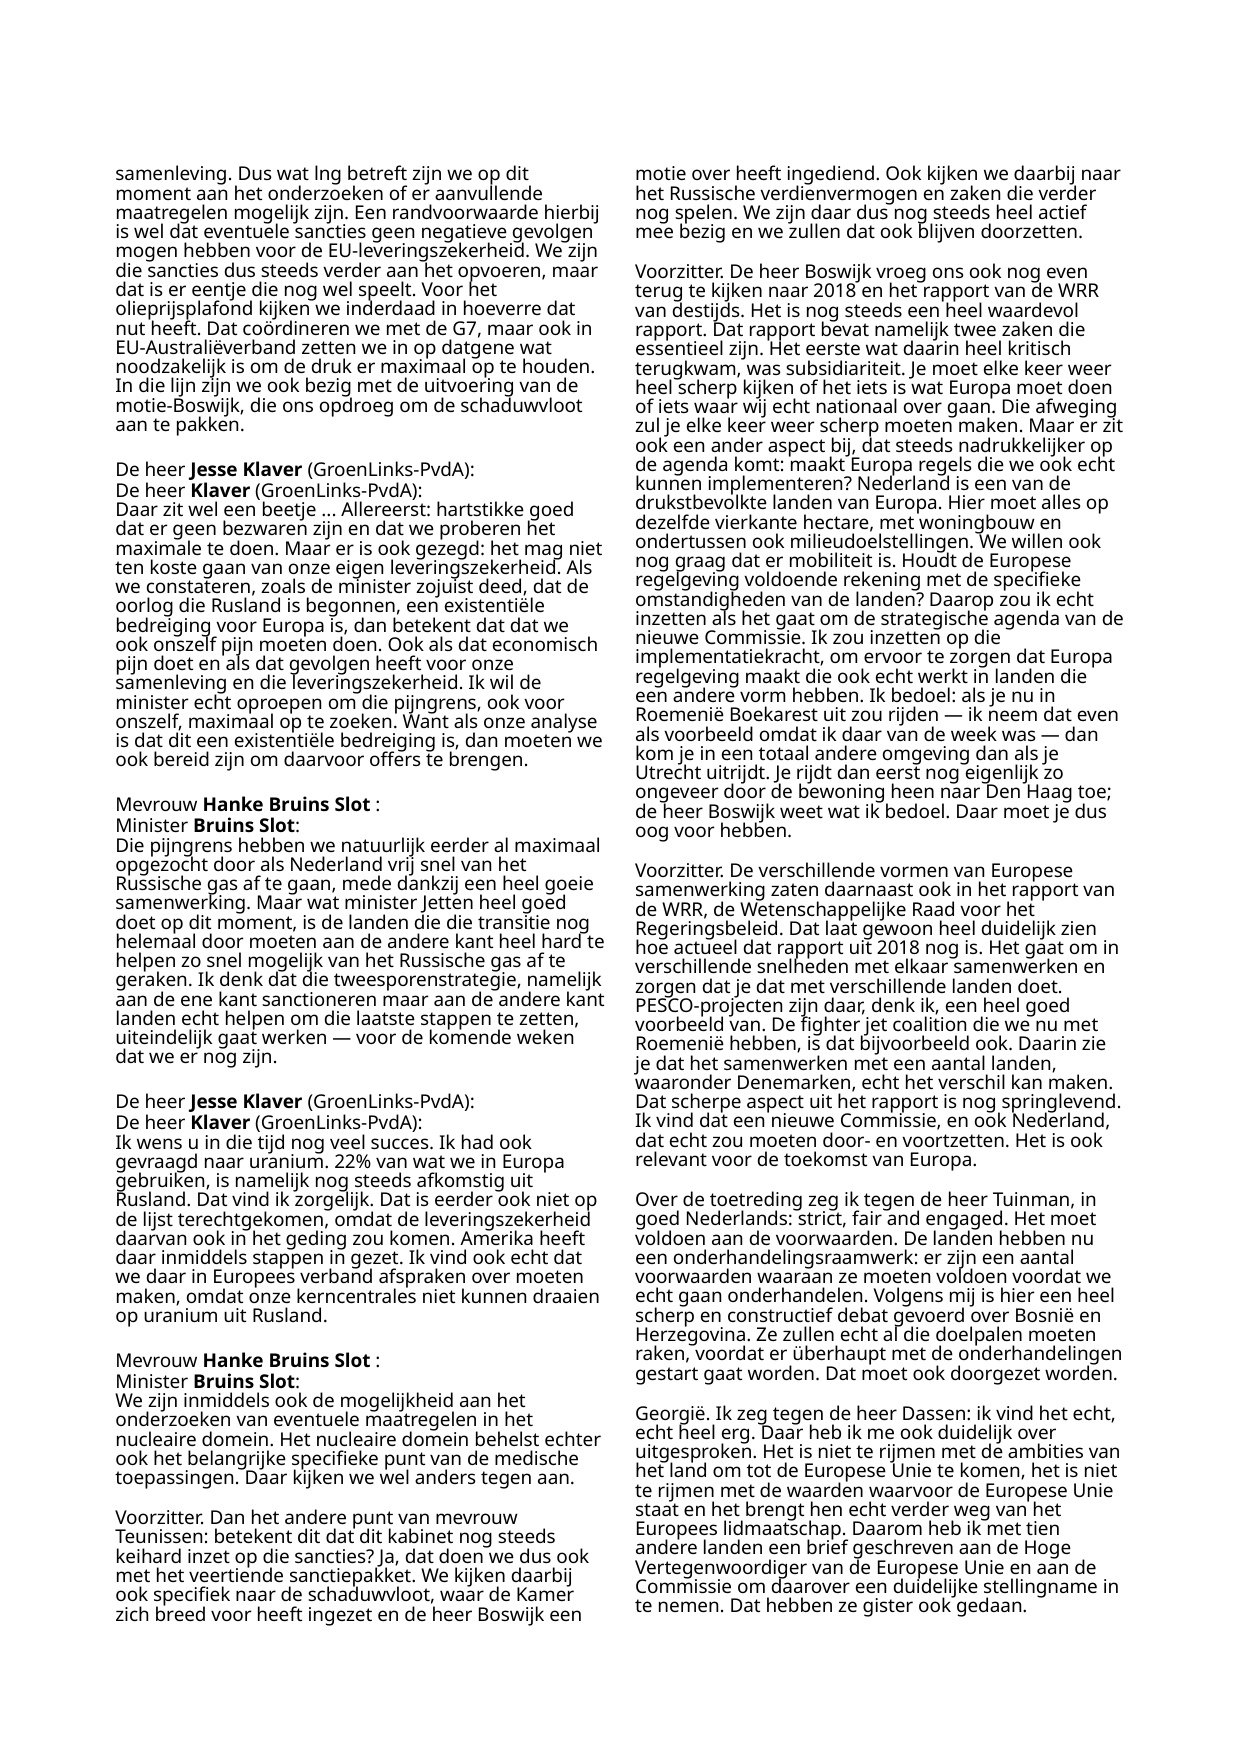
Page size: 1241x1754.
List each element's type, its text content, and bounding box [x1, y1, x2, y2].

text Minister Bruins Slot: [115, 1373, 605, 1392]
text Voorzitter. De verschillende vormen van Europese samenwerking zaten daarnaast ook in het rapport van de WRR, de Wetenschappelijke Raad voor het Regeringsbeleid. Dat laat gewoon heel duidelijk zien hoe actueel dat rapport uit 2018 nog is. Het gaat om in verschillende snelheden met elkaar samenwerken en zorgen dat je dat met verschillende landen doet. PESCO-projecten zijn daar, denk ik, een heel goed voorbeeld van. De fighter jet coalition die we nu met Roemenië hebben, is dat bijvoorbeeld ook. Daarin zie je dat het samenwerken met een aantal landen, waaronder Denemarken, echt het verschil kan maken. Dat scherpe aspect uit het rapport is nog springlevend. Ik vind dat een nieuwe Commissie, en ook Nederland, dat echt zou moeten door- en voortzetten. Het is ook relevant voor de toekomst van Europa. [635, 862, 1125, 1170]
text Mevrouw Hanke Bruins Slot : [115, 792, 605, 817]
text De heer Jesse Klaver (GroenLinks-PvdA): [115, 456, 605, 482]
text motie over heeft ingediend. Ook kijken we daarbij naar het Russische verdienvermogen en zaken die verder nog spelen. We zijn daar dus nog steeds heel actief mee bezig en we zullen dat ook blijven doorzetten. [635, 165, 1125, 242]
text Daar zit wel een beetje ... Allereerst: hartstikke goed dat er geen bezwaren zijn en dat we proberen het maximale te doen. Maar er is ook gezegd: het mag niet ten koste gaan van onze eigen leveringszekerheid. Als we constateren, zoals de minister zojuist deed, dat de oorlog die Rusland is begonnen, een existentiële bedreiging voor Europa is, dan betekent dat dat we ook onszelf pijn moeten doen. Ook als dat economisch pijn doet en als dat gevolgen heeft voor onze samenleving en die leveringszekerheid. Ik wil de minister echt oproepen om die pijngrens, ook voor onszelf, maximaal op te zoeken. Want als onze analyse is dat dit een existentiële bedreiging is, dan moeten we ook bereid zijn om daarvoor offers te brengen. [115, 501, 605, 771]
text Voorzitter. Dan het andere punt van mevrouw Teunissen: betekent dit dat dit kabinet nog steeds keihard inzet op die sancties? Ja, dat doen we dus ook met het veertiende sanctiepakket. We kijken daarbij ook specifiek naar de schaduwvloot, waar de Kamer zich breed voor heeft ingezet en de heer Boswijk een [115, 1509, 605, 1625]
text Over de toetreding zeg ik tegen de heer Tuinman, in goed Nederlands: strict, fair and engaged. Het moet voldoen aan de voorwaarden. De landen hebben nu een onderhandelingsraamwerk: er zijn een aantal voorwaarden waaraan ze moeten voldoen voordat we echt gaan onderhandelen. Volgens mij is hier een heel scherp en constructief debat gevoerd over Bosnië en Herzegovina. Ze zullen echt al die doelpalen moeten raken, voordat er überhaupt met de onderhandelingen gestart gaat worden. Dat moet ook doorgezet worden. [635, 1191, 1125, 1384]
text We zijn inmiddels ook de mogelijkheid aan het onderzoeken van eventuele maatregelen in het nucleaire domein. Het nucleaire domein behelst echter ook het belangrijke specifieke punt van de medische toepassingen. Daar kijken we wel anders tegen aan. [115, 1392, 605, 1488]
text Die pijngrens hebben we natuurlijk eerder al maximaal opgezocht door als Nederland vrij snel van het Russische gas af te gaan, mede dankzij een heel goeie samenwerking. Maar wat minister Jetten heel goed doet op dit moment, is de landen die die transitie nog helemaal door moeten aan de andere kant heel hard te helpen zo snel mogelijk van het Russische gas af te geraken. Ik denk dat die tweesporenstrategie, namelijk aan de ene kant sanctioneren maar aan de andere kant landen echt helpen om die laatste stappen te zetten, uiteindelijk gaat werken — voor de komende weken dat we er nog zijn. [115, 837, 605, 1068]
text Minister Bruins Slot: [115, 817, 605, 837]
text De heer Klaver (GroenLinks-PvdA): [115, 482, 605, 501]
text Georgië. Ik zeg tegen de heer Dassen: ik vind het echt, echt heel erg. Daar heb ik me ook duidelijk over uitgesproken. Het is niet te rijmen met de ambities van het land om tot de Europese Unie te komen, het is niet te rijmen met de waarden waarvoor de Europese Unie staat en het brengt hen echt verder weg van het Europees lidmaatschap. Daarom heb ik met tien andere landen een brief geschreven aan de Hoge Vertegenwoordiger van de Europese Unie en aan de Commissie om daarover een duidelijke stellingname in te nemen. Dat hebben ze gister ook gedaan. [635, 1404, 1125, 1616]
text De heer Klaver (GroenLinks-PvdA): [115, 1114, 605, 1134]
text Voorzitter. De heer Boswijk vroeg ons ook nog even terug te kijken naar 2018 en het rapport van de WRR van destijds. Het is nog steeds een heel waardevol rapport. Dat rapport bevat namelijk twee zaken die essentieel zijn. Het eerste wat daarin heel kritisch terugkwam, was subsidiariteit. Je moet elke keer weer heel scherp kijken of het iets is wat Europa moet doen of iets waar wij echt nationaal over gaan. Die afweging zul je elke keer weer scherp moeten maken. Maar er zit ook een ander aspect bij, dat steeds nadrukkelijker op de agenda komt: maakt Europa regels die we ook echt kunnen implementeren? Nederland is een van de drukstbevolkte landen van Europa. Hier moet alles op dezelfde vierkante hectare, met woningbouw en ondertussen ook milieudoelstellingen. We willen ook nog graag dat er mobiliteit is. Houdt de Europese regelgeving voldoende rekening met de specifieke omstandigheden van de landen? Daarop zou ik echt inzetten als het gaat om de strategische agenda van de nieuwe Commissie. Ik zou inzetten op die implementatiekracht, om ervoor te zorgen dat Europa regelgeving maakt die ook echt werkt in landen die een andere vorm hebben. Ik bedoel: als je nu in Roemenië Boekarest uit zou rijden — ik neem dat even als voorbeeld omdat ik daar van de week was — dan kom je in een totaal andere omgeving dan als je Utrecht uitrijdt. Je rijdt dan eerst nog eigenlijk zo ongeveer door de bewoning heen naar Den Haag toe; de heer Boswijk weet wat ik bedoel. Daar moet je dus oog voor hebben. [635, 263, 1125, 841]
text Ik wens u in die tijd nog veel succes. Ik had ook gevraagd naar uranium. 22% van wat we in Europa gebruiken, is namelijk nog steeds afkomstig uit Rusland. Dat vind ik zorgelijk. Dat is eerder ook niet op de lijst terechtgekomen, omdat de leveringszekerheid daarvan ook in het geding zou komen. Amerika heeft daar inmiddels stappen in gezet. Ik vind ook echt dat we daar in Europees verband afspraken over moeten maken, omdat onze kerncentrales niet kunnen draaien op uranium uit Rusland. [115, 1134, 605, 1326]
text samenleving. Dus wat lng betreft zijn we op dit moment aan het onderzoeken of er aanvullende maatregelen mogelijk zijn. Een randvoorwaarde hierbij is wel dat eventuele sancties geen negatieve gevolgen mogen hebben voor de EU-leveringszekerheid. We zijn die sancties dus steeds verder aan het opvoeren, maar dat is er eentje die nog wel speelt. Voor het olieprijsplafond kijken we inderdaad in hoeverre dat nut heeft. Dat coördineren we met de G7, maar ook in EU-Australiëverband zetten we in op datgene wat noodzakelijk is om de druk er maximaal op te houden. In die lijn zijn we ook bezig met de uitvoering van de motie-Boswijk, die ons opdroeg om de schaduwvloot aan te pakken. [115, 165, 605, 435]
text Mevrouw Hanke Bruins Slot : [115, 1347, 605, 1373]
text De heer Jesse Klaver (GroenLinks-PvdA): [115, 1089, 605, 1114]
